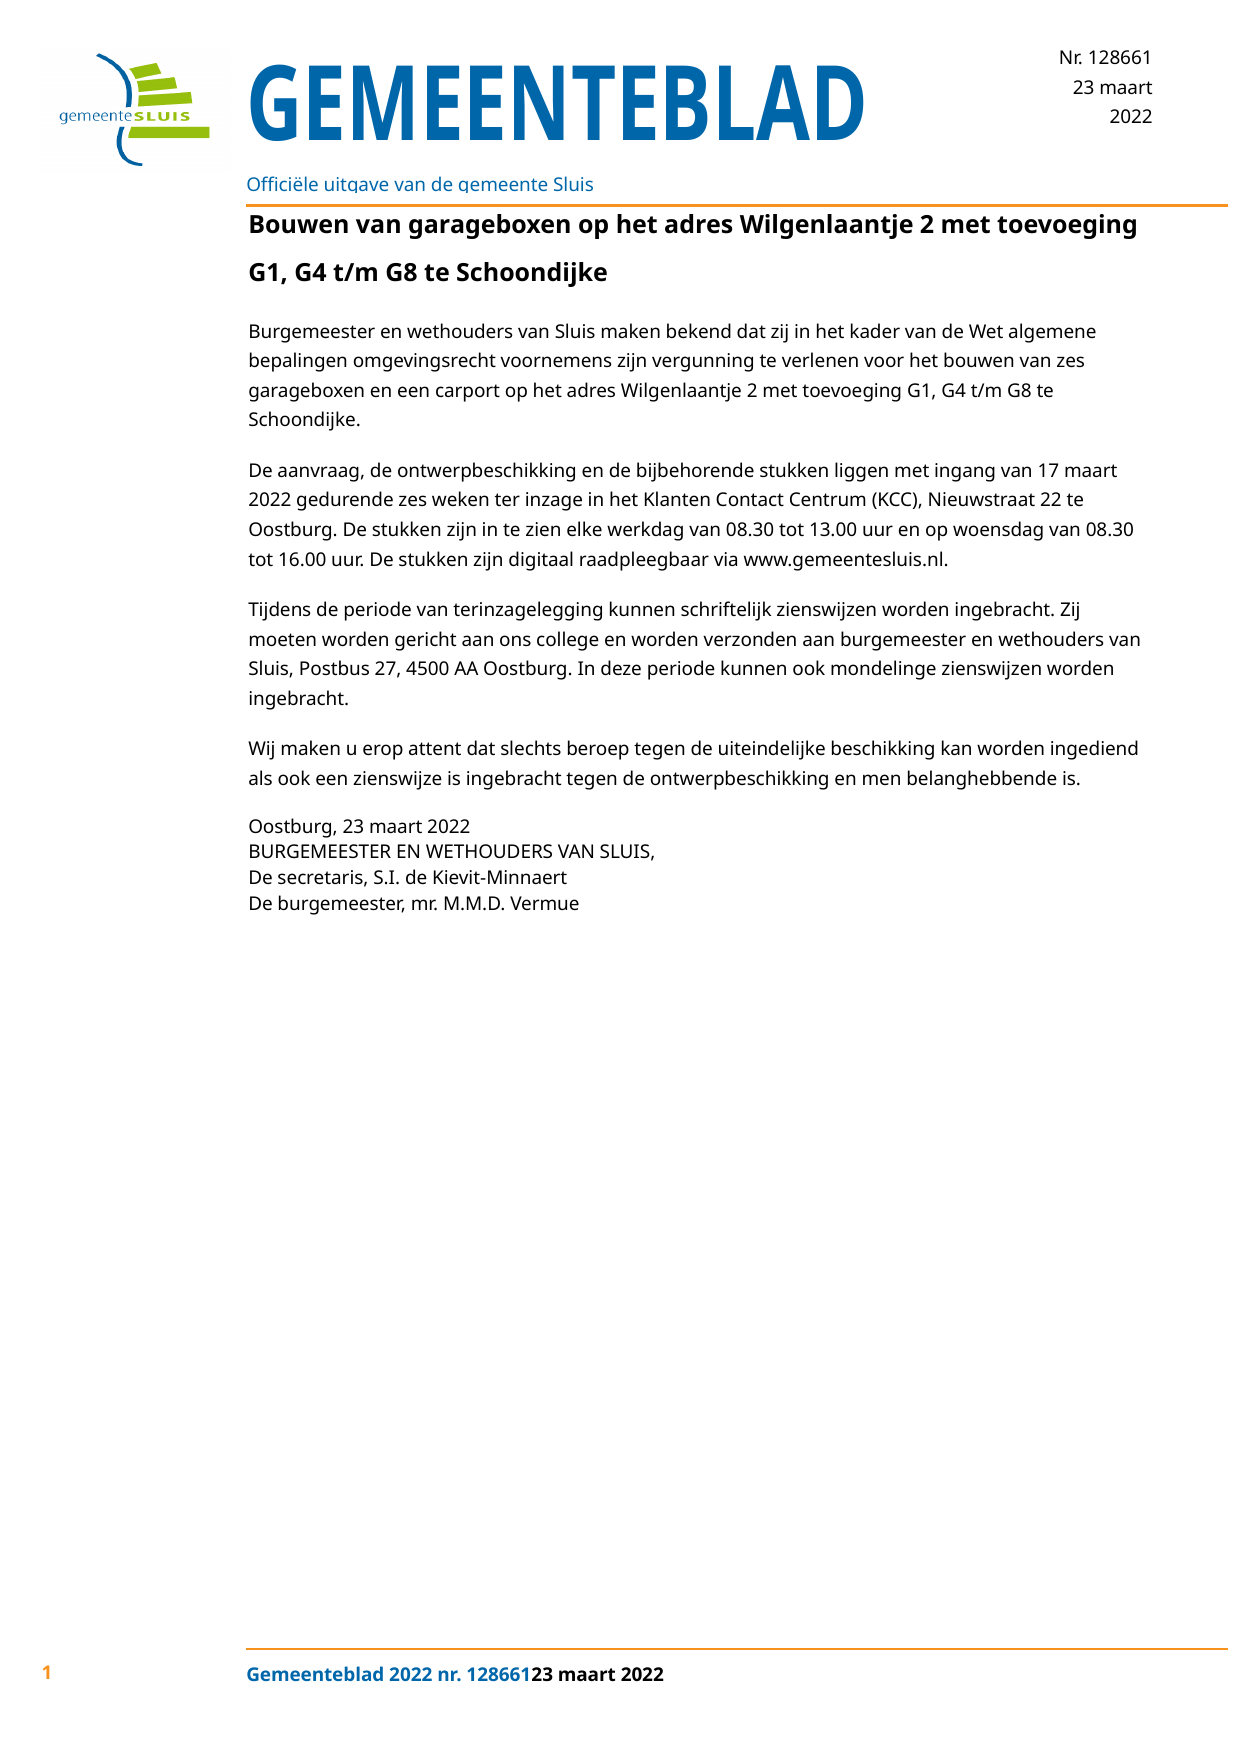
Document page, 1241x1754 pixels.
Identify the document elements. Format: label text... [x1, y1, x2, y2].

text De secretaris, S.I. de Kievit-Minnaert [248, 864, 1152, 890]
text De burgemeester, mr. M.M.D. Vermue [248, 890, 1152, 916]
picture [41, 47, 231, 172]
text Burgemeester en wethouders van Sluis maken bekend dat zij in het kader van de Wet algemene bepalingen omgevingsrecht voornemens zijn vergunning te verlenen voor het bouwen van zes garageboxen en een carport op het adres Wilgenlaantje 2 met toevoeging G1, G4 t/m G8 te Schoondijke. [248, 318, 1152, 432]
text De aanvraag, de ontwerpbeschikking en de bijbehorende stukken liggen met ingang van 17 maart 2022 gedurende zes weken ter inzage in het Klanten Contact Centrum (KCC), Nieuwstraat 22 te Oostburg. De stukken zijn in te zien elke werkdag van 08.30 tot 13.00 uur en op woensdag van 08.30 tot 16.00 uur. De stukken zijn digitaal raadpleegbaar via www.gemeentesluis.nl. [248, 457, 1152, 572]
text Wij maken u erop attent dat slechts beroep tegen de uiteindelijke beschikking kan worden ingediend als ook een zienswijze is ingebracht tegen de ontwerpbeschikking en men belanghebbende is. [248, 735, 1152, 791]
text Tijdens de periode van terinzagelegging kunnen schriftelijk zienswijzen worden ingebracht. Zij moeten worden gericht aan ons college en worden verzonden aan burgemeester en wethouders van Sluis, Postbus 27, 4500 AA Oostburg. In deze periode kunnen ook mondelinge zienswijzen worden ingebracht. [248, 596, 1152, 711]
text BURGEMEESTER EN WETHOUDERS VAN SLUIS, [248, 838, 1152, 864]
text Oostburg, 23 maart 2022 [248, 813, 1152, 838]
text Bouwen van garageboxen op het adres Wilgenlaantje 2 met toevoeging G1, G4 t/m G8 te Schoondijke [248, 207, 1152, 288]
